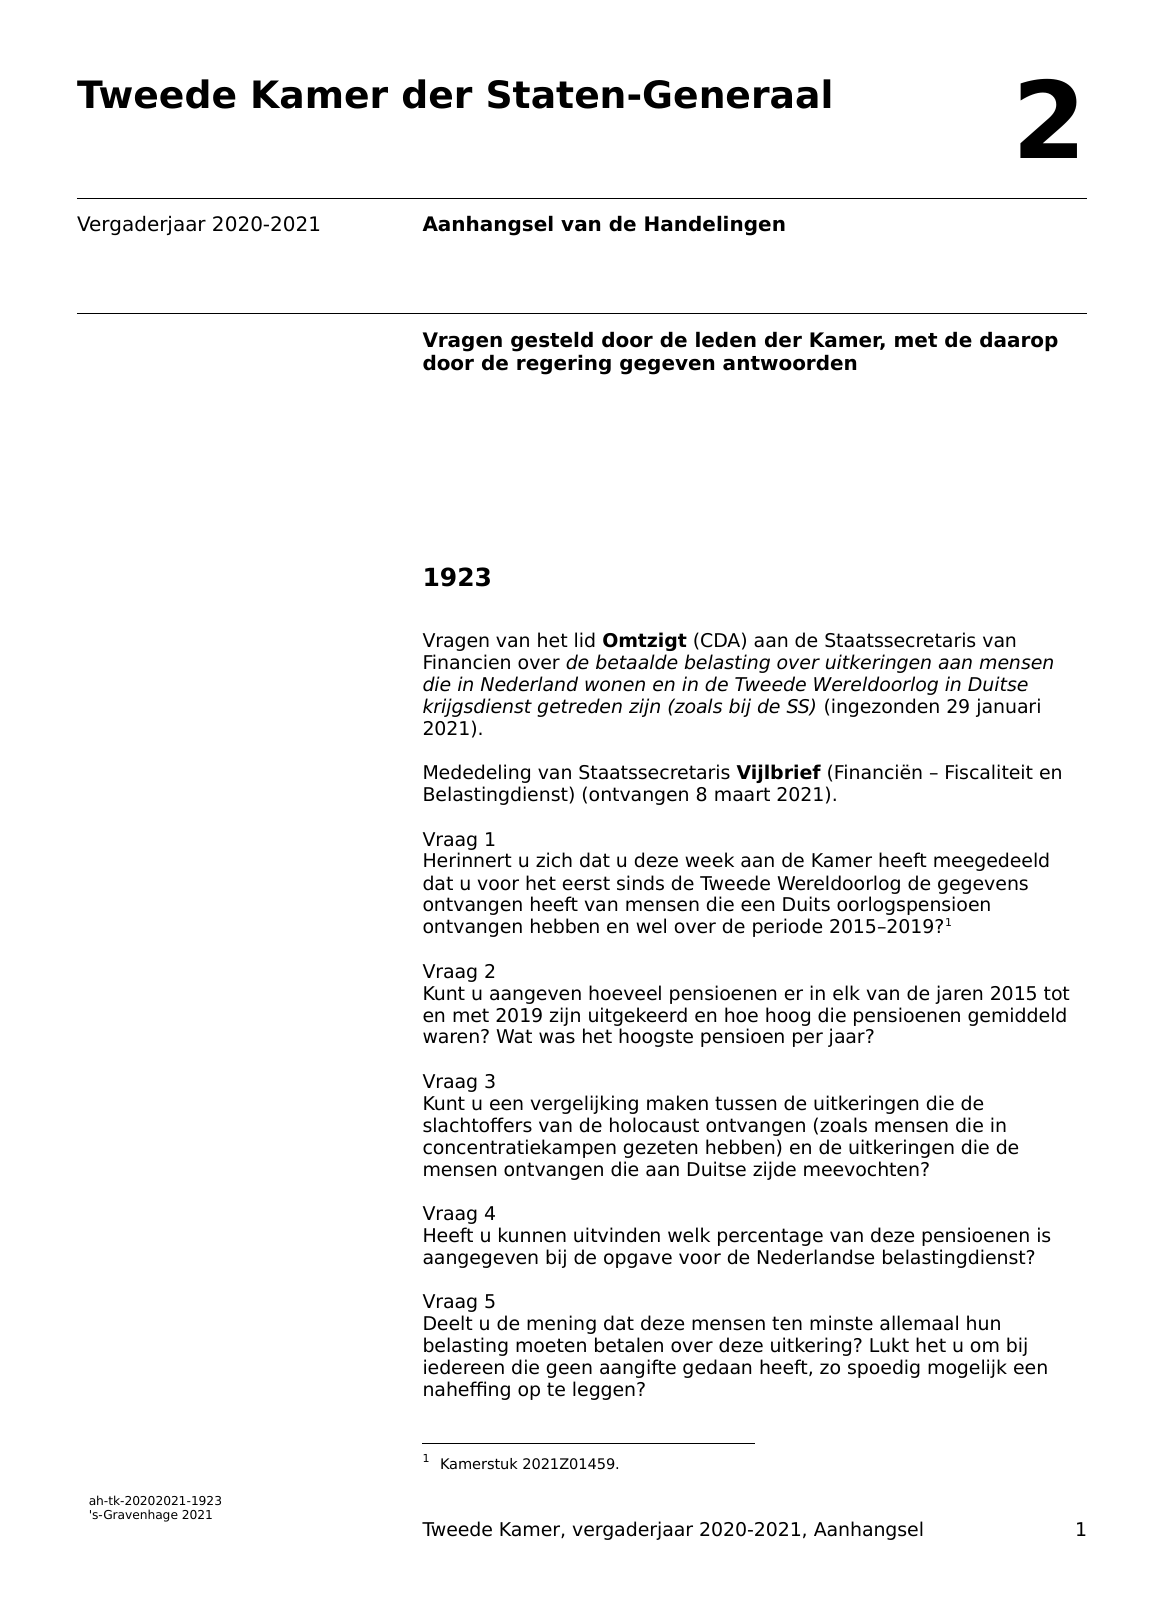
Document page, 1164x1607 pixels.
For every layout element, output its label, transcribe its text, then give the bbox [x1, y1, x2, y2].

text Vragen van het lid Omtzigt (CDA) aan de Staatssecretaris van Financien over de betaalde belasting over uitkeringen aan mensen die in Nederland wonen en in de Tweede Wereldoorlog in Duitse krijgsdienst getreden zijn (zoals bij de SS) (ingezonden 29 januari 2021). [422, 630, 1087, 740]
text Heeft u kunnen uitvinden welk percentage van deze pensioenen is aangegeven bij de opgave voor de Nederlandse belastingdienst? [422, 1225, 1087, 1269]
text Vraag 4 [422, 1203, 1087, 1225]
text Kamerstuk 2021Z01459. [422, 1452, 1087, 1474]
text Vraag 5 [422, 1291, 1087, 1313]
table_cell Aanhangsel van de Handelingen [422, 199, 1087, 313]
text Herinnert u zich dat u deze week aan de Kamer heeft meegedeeld dat u voor het eerst sinds de Tweede Wereldoorlog de gegevens ontvangen heeft van mensen die een Duits oorlogspensioen ontvangen hebben en wel over de periode 2015–2019? [422, 850, 1087, 938]
text 1923 [422, 563, 1087, 592]
table_header Tweede Kamer der Staten-Generaal [77, 59, 886, 198]
table_cell Vergaderjaar 2020-2021 [77, 199, 422, 313]
table_cell [77, 314, 422, 375]
text Vraag 2 [422, 961, 1087, 982]
table_header 2 [886, 59, 1087, 198]
text 's-Gravenhage 2021 [88, 1508, 323, 1522]
text Vraag 3 [422, 1071, 1087, 1093]
text Mededeling van Staatssecretaris Vijlbrief (Financiën – Fiscaliteit en Belastingdienst) (ontvangen 8 maart 2021). [422, 762, 1087, 806]
text Vraag 1 [422, 828, 1087, 850]
text Kunt u een vergelijking maken tussen de uitkeringen die de slachtoffers van de holocaust ontvangen (zoals mensen die in concentratiekampen gezeten hebben) en de uitkeringen die de mensen ontvangen die aan Duitse zijde meevochten? [422, 1093, 1087, 1181]
text Deelt u de mening dat deze mensen ten minste allemaal hun belasting moeten betalen over deze uitkering? Lukt het u om bij iedereen die geen aangifte gedaan heeft, zo spoedig mogelijk een naheffing op te leggen? [422, 1313, 1087, 1401]
table_cell Vragen gesteld door de leden der Kamer, met de daarop door de regering gegeven antwoorden [422, 314, 1087, 375]
text Kunt u aangeven hoeveel pensioenen er in elk van de jaren 2015 tot en met 2019 zijn uitgekeerd en hoe hoog die pensioenen gemiddeld waren? Wat was het hoogste pensioen per jaar? [422, 982, 1087, 1048]
text ah-tk-20202021-1923 [88, 1494, 323, 1508]
